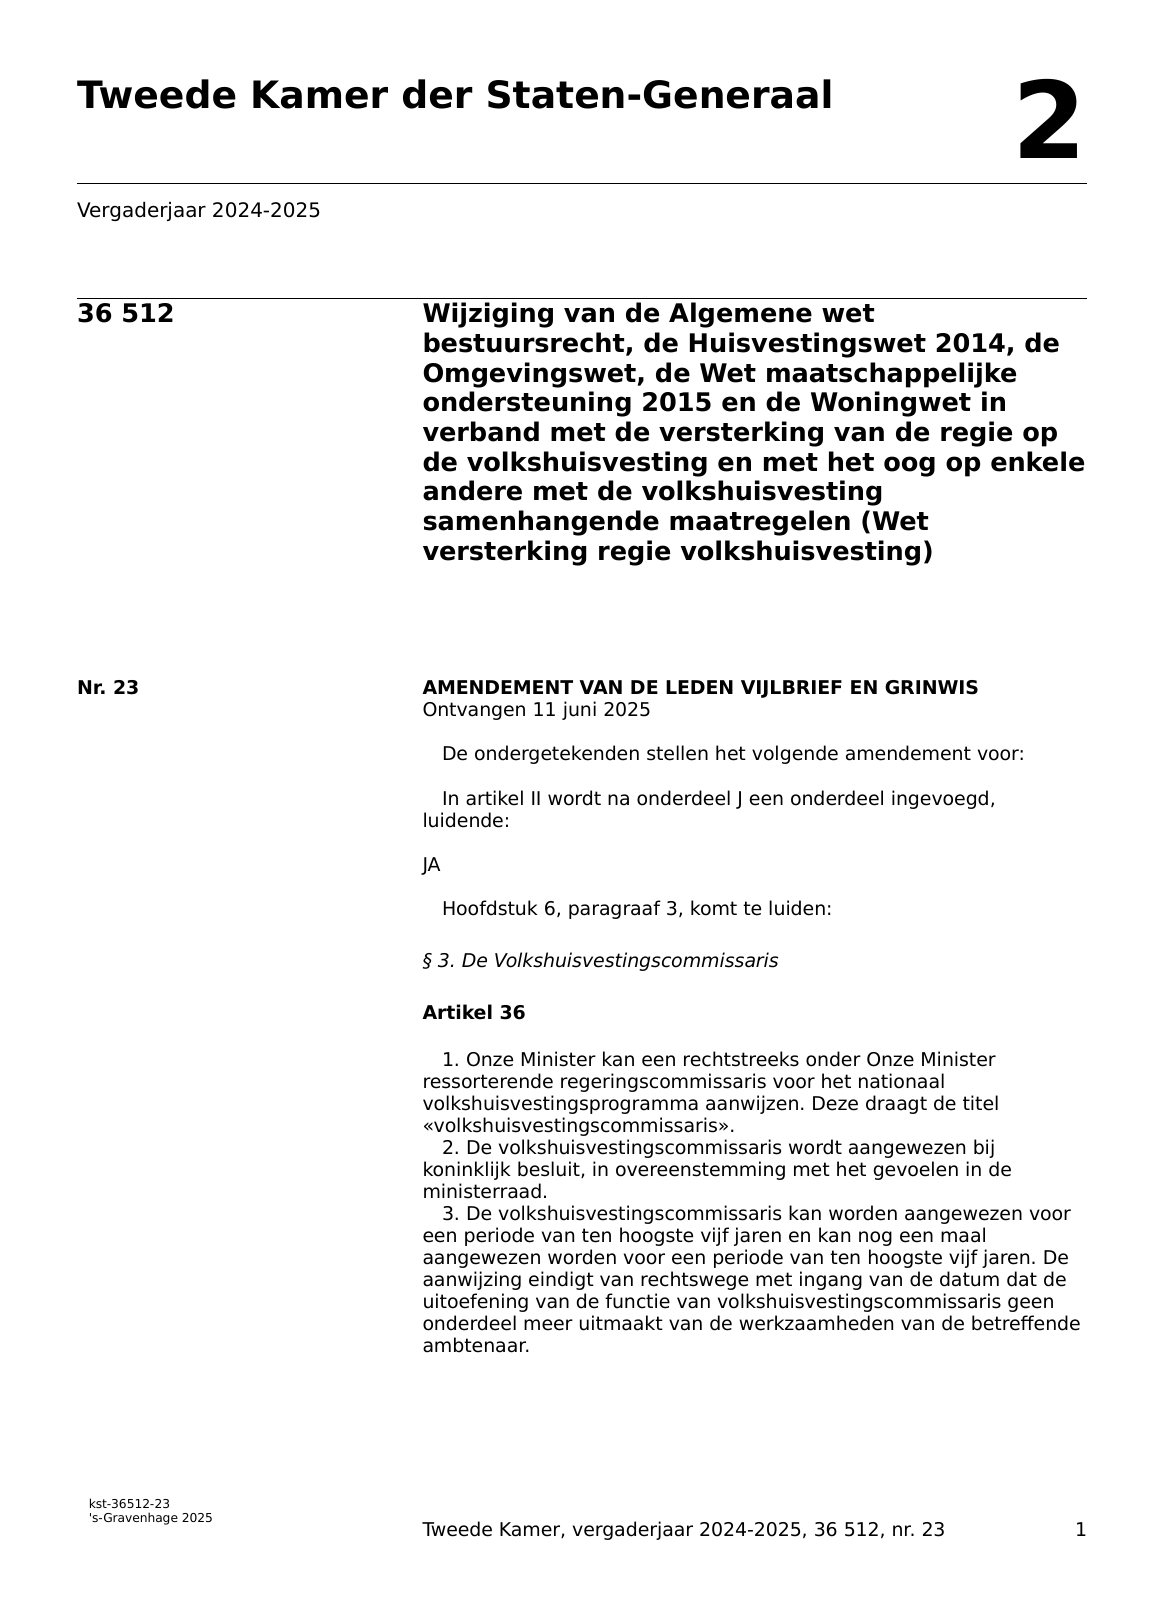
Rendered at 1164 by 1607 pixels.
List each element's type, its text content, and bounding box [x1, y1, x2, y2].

subtitle § 3. De Volkshuisvestingscommissaris [422, 950, 1087, 972]
table_header Tweede Kamer der Staten-Generaal [77, 59, 886, 183]
text JA [422, 854, 1087, 876]
subtitle Artikel 36 [422, 1002, 1087, 1024]
table_cell Vergaderjaar 2024-2025 [77, 184, 1087, 298]
text 2. De volkshuisvestingscommissaris wordt aangewezen bij koninklijk besluit, in overeenstemming met het gevoelen in de ministerraad. [422, 1137, 1087, 1203]
text De ondergetekenden stellen het volgende amendement voor: [422, 743, 1087, 765]
subtitle Nr. 23 AMENDEMENT VAN DE LEDEN VIJLBRIEF EN GRINWIS [77, 677, 1087, 699]
text 3. De volkshuisvestingscommissaris kan worden aangewezen voor een periode van ten hoogste vijf jaren en kan nog een maal aangewezen worden voor een periode van ten hoogste vijf jaren. De aanwijzing eindigt van rechtswege met ingang van de datum dat de uitoefening van de functie van volkshuisvestingscommissaris geen onderdeel meer uitmaakt van de werkzaamheden van de betreffende ambtenaar. [422, 1203, 1087, 1356]
text 1. Onze Minister kan een rechtstreeks onder Onze Minister ressorterende regeringscommissaris voor het nationaal volkshuisvestingsprogramma aanwijzen. Deze draagt de titel «volkshuisvestingscommissaris». [422, 1049, 1087, 1137]
text kst-36512-23 [88, 1497, 323, 1511]
text 's-Gravenhage 2025 [88, 1511, 323, 1525]
text Hoofdstuk 6, paragraaf 3, komt te luiden: [422, 898, 1087, 920]
text Ontvangen 11 juni 2025 [422, 699, 1087, 721]
text In artikel II wordt na onderdeel J een onderdeel ingevoegd, luidende: [422, 787, 1087, 831]
subtitle 36 512 Wijziging van de Algemene wet bestuursrecht, de Huisvestingswet 2014, de Omgevingswet, de Wet maatschappelijke ondersteuning 2015 en de Woningwet in verband met de versterking van de regie op de volkshuisvesting en met het oog op enkele andere met de volkshuisvesting samenhangende maatregelen (Wet versterking regie volkshuisvesting) [77, 299, 1087, 566]
table_header 2 [886, 59, 1087, 183]
